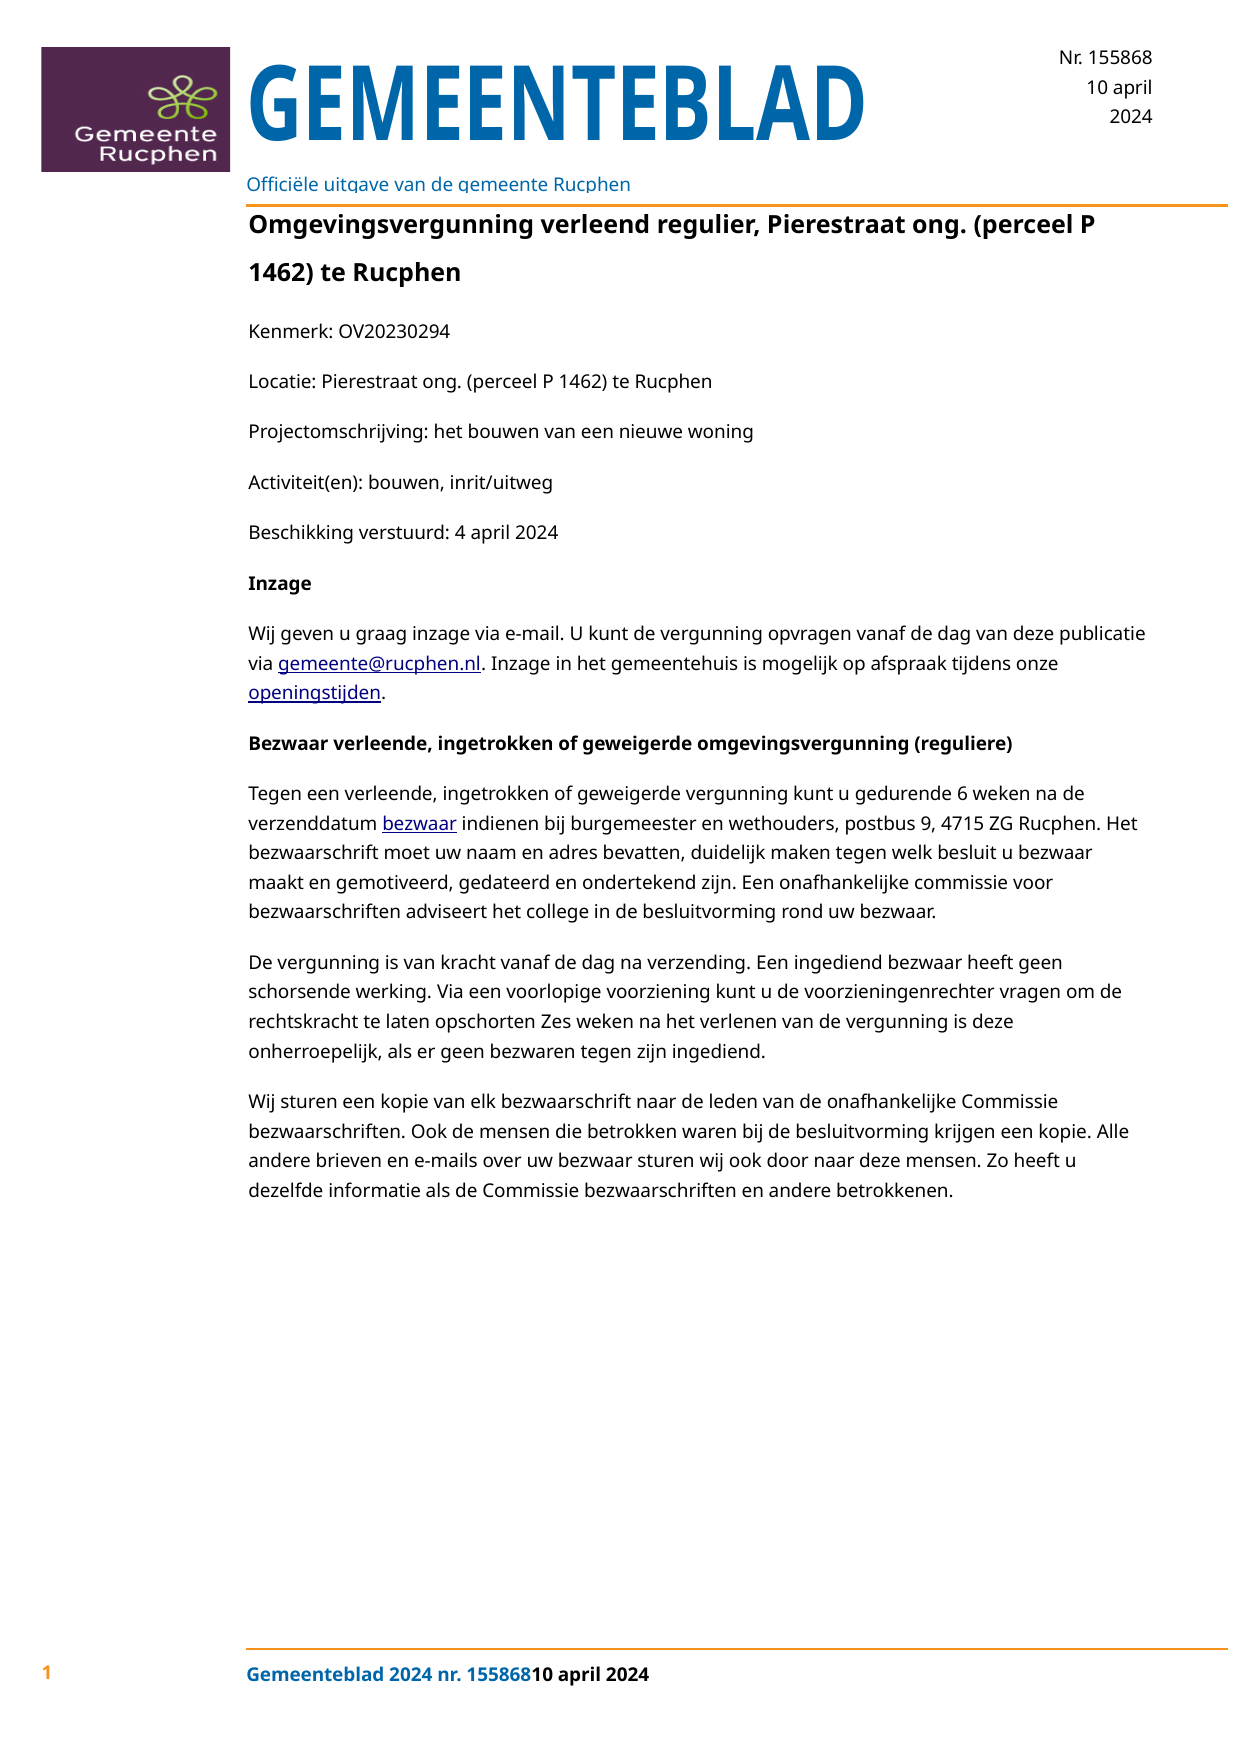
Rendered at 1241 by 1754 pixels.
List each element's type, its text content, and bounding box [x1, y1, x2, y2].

text Tegen een verleende, ingetrokken of geweigerde vergunning kunt u gedurende 6 weken na de verzenddatum bezwaar indienen bij burgemeester en wethouders, postbus 9, 4715 ZG Rucphen. Het bezwaarschrift moet uw naam en adres bevatten, duidelijk maken tegen welk besluit u bezwaar maakt en gemotiveerd, gedateerd en ondertekend zijn. Een onafhankelijke commissie voor bezwaarschriften adviseert het college in de besluitvorming rond uw bezwaar. [248, 780, 1152, 924]
text Wij geven u graag inzage via e-mail. U kunt de vergunning opvragen vanaf de dag van deze publicatie via gemeente@rucphen.nl. Inzage in het gemeentehuis is mogelijk op afspraak tijdens onze openingstijden. [248, 620, 1152, 705]
text Beschikking verstuurd: 4 april 2024 [248, 519, 1152, 545]
text De vergunning is van kracht vanaf de dag na verzending. Een ingediend bezwaar heeft geen schorsende werking. Via een voorlopige voorziening kunt u de voorzieningenrechter vragen om de rechtskracht te laten opschorten Zes weken na het verlenen van de vergunning is deze onherroepelijk, als er geen bezwaren tegen zijn ingediend. [248, 949, 1152, 1064]
text Omgevingsvergunning verleend regulier, Pierestraat ong. (perceel P 1462) te Rucphen [248, 207, 1152, 288]
text Inzage [248, 570, 1152, 596]
text Projectomschrijving: het bouwen van een nieuwe woning [248, 419, 1152, 444]
text Activiteit(en): bouwen, inrit/uitweg [248, 469, 1152, 495]
text Wij sturen een kopie van elk bezwaarschrift naar de leden van de onafhankelijke Commissie bezwaarschriften. Ook de mensen die betrokken waren bij de besluitvorming krijgen een kopie. Alle andere brieven en e-mails over uw bezwaar sturen wij ook door naar deze mensen. Zo heeft u dezelfde informatie als de Commissie bezwaarschriften en andere betrokkenen. [248, 1088, 1152, 1203]
text Kenmerk: OV20230294 [248, 318, 1152, 344]
picture [41, 47, 231, 172]
text Bezwaar verleende, ingetrokken of geweigerde omgevingsvergunning (reguliere) [248, 730, 1152, 756]
text Locatie: Pierestraat ong. (perceel P 1462) te Rucphen [248, 368, 1152, 394]
